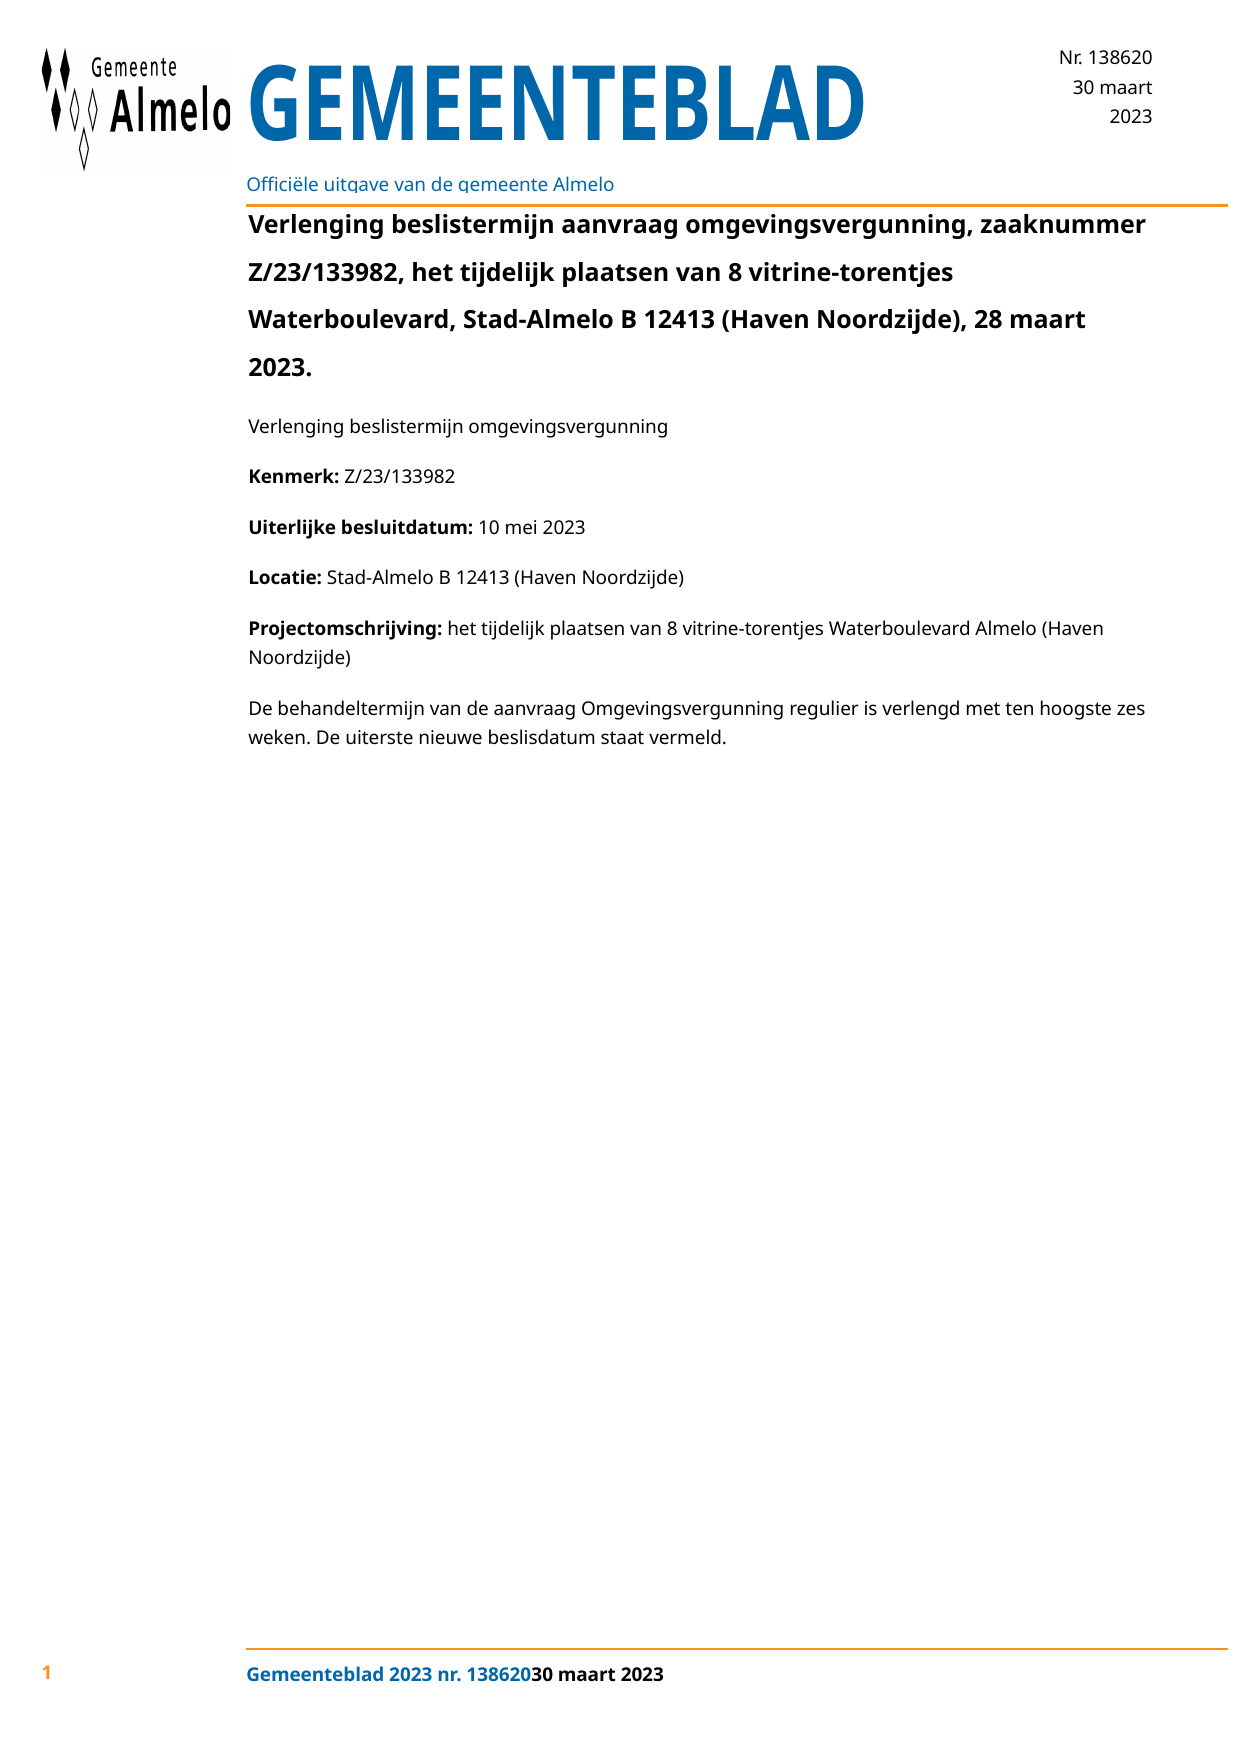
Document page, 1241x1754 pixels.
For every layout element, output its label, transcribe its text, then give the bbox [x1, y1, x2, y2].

text Locatie: Stad-Almelo B 12413 (Haven Noordzijde) [248, 564, 1152, 590]
text De behandeltermijn van de aanvraag Omgevingsvergunning regulier is verlengd met ten hoogste zes weken. De uiterste nieuwe beslisdatum staat vermeld. [248, 695, 1152, 750]
text Kenmerk: Z/23/133982 [248, 463, 1152, 489]
text Verlenging beslistermijn omgevingsvergunning [248, 413, 1152, 439]
text Projectomschrijving: het tijdelijk plaatsen van 8 vitrine-torentjes Waterboulevard Almelo (Haven Noordzijde) [248, 615, 1152, 670]
text Verlenging beslistermijn aanvraag omgevingsvergunning, zaaknummer Z/23/133982, het tijdelijk plaatsen van 8 vitrine-torentjes Waterboulevard, Stad-Almelo B 12413 (Haven Noordzijde), 28 maart 2023. [248, 207, 1152, 384]
picture [41, 47, 231, 172]
text Uiterlijke besluitdatum: 10 mei 2023 [248, 514, 1152, 540]
